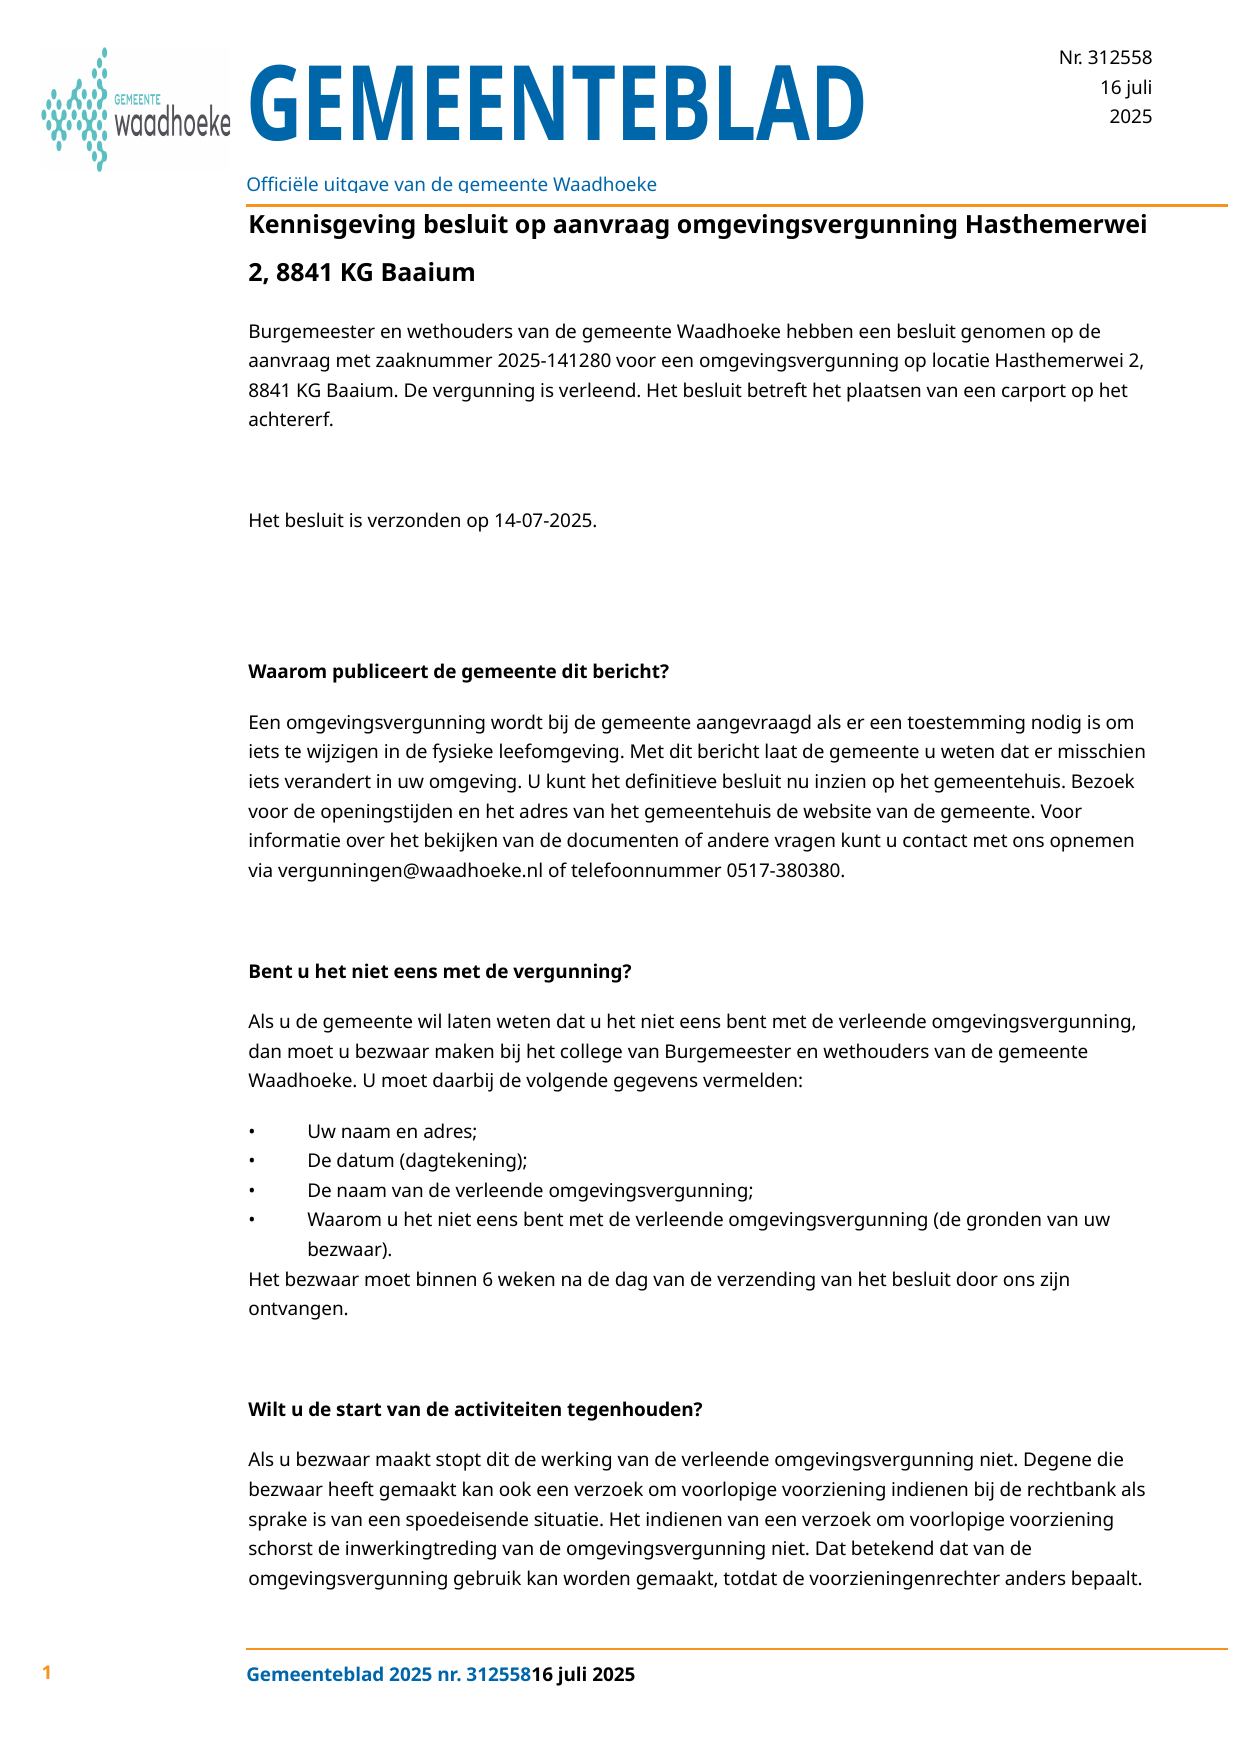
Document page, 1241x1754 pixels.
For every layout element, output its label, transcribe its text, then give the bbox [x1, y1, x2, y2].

text Wilt u de start van de activiteiten tegenhouden? [248, 1396, 1152, 1422]
text Als u de gemeente wil laten weten dat u het niet eens bent met de verleende omgevingsvergunning, dan moet u bezwaar maken bij het college van Burgemeester en wethouders van de gemeente Waadhoeke. U moet daarbij de volgende gegevens vermelden: [248, 1008, 1152, 1093]
list Waarom u het niet eens bent met de verleende omgevingsvergunning (de gronden van uw bezwaar). [248, 1207, 1152, 1262]
text Waarom publiceert de gemeente dit bericht? [248, 659, 1152, 684]
text Het besluit is verzonden op 14-07-2025. [248, 507, 1152, 533]
list De naam van de verleende omgevingsvergunning; [248, 1177, 1152, 1203]
picture [41, 47, 231, 172]
list Uw naam en adres; [248, 1118, 1152, 1144]
text Een omgevingsvergunning wordt bij de gemeente aangevraagd als er een toestemming nodig is om iets te wijzigen in de fysieke leefomgeving. Met dit bericht laat de gemeente u weten dat er misschien iets verandert in uw omgeving. U kunt het definitieve besluit nu inzien op het gemeentehuis. Bezoek voor de openingstijden en het adres van het gemeentehuis de website van de gemeente. Voor informatie over het bekijken van de documenten of andere vragen kunt u contact met ons opnemen via vergunningen@waadhoeke.nl of telefoonnummer 0517-380380. [248, 709, 1152, 883]
text Het bezwaar moet binnen 6 weken na de dag van de verzending van het besluit door ons zijn ontvangen. [248, 1266, 1152, 1321]
text Burgemeester en wethouders van de gemeente Waadhoeke hebben een besluit genomen op de aanvraag met zaaknummer 2025-141280 voor een omgevingsvergunning op locatie Hasthemerwei 2, 8841 KG Baaium. De vergunning is verleend. Het besluit betreft het plaatsen van een carport op het achtererf. [248, 318, 1152, 432]
text Kennisgeving besluit op aanvraag omgevingsvergunning Hasthemerwei 2, 8841 KG Baaium [248, 207, 1152, 288]
text Als u bezwaar maakt stopt dit de werking van de verleende omgevingsvergunning niet. Degene die bezwaar heeft gemaakt kan ook een verzoek om voorlopige voorziening indienen bij de rechtbank als sprake is van een spoedeisende situatie. Het indienen van een verzoek om voorlopige voorziening schorst de inwerkingtreding van de omgevingsvergunning niet. Dat betekend dat van de omgevingsvergunning gebruik kan worden gemaakt, totdat de voorzieningenrechter anders bepaalt. [248, 1447, 1152, 1591]
text Bent u het niet eens met de vergunning? [248, 958, 1152, 984]
list De datum (dagtekening); [248, 1147, 1152, 1173]
